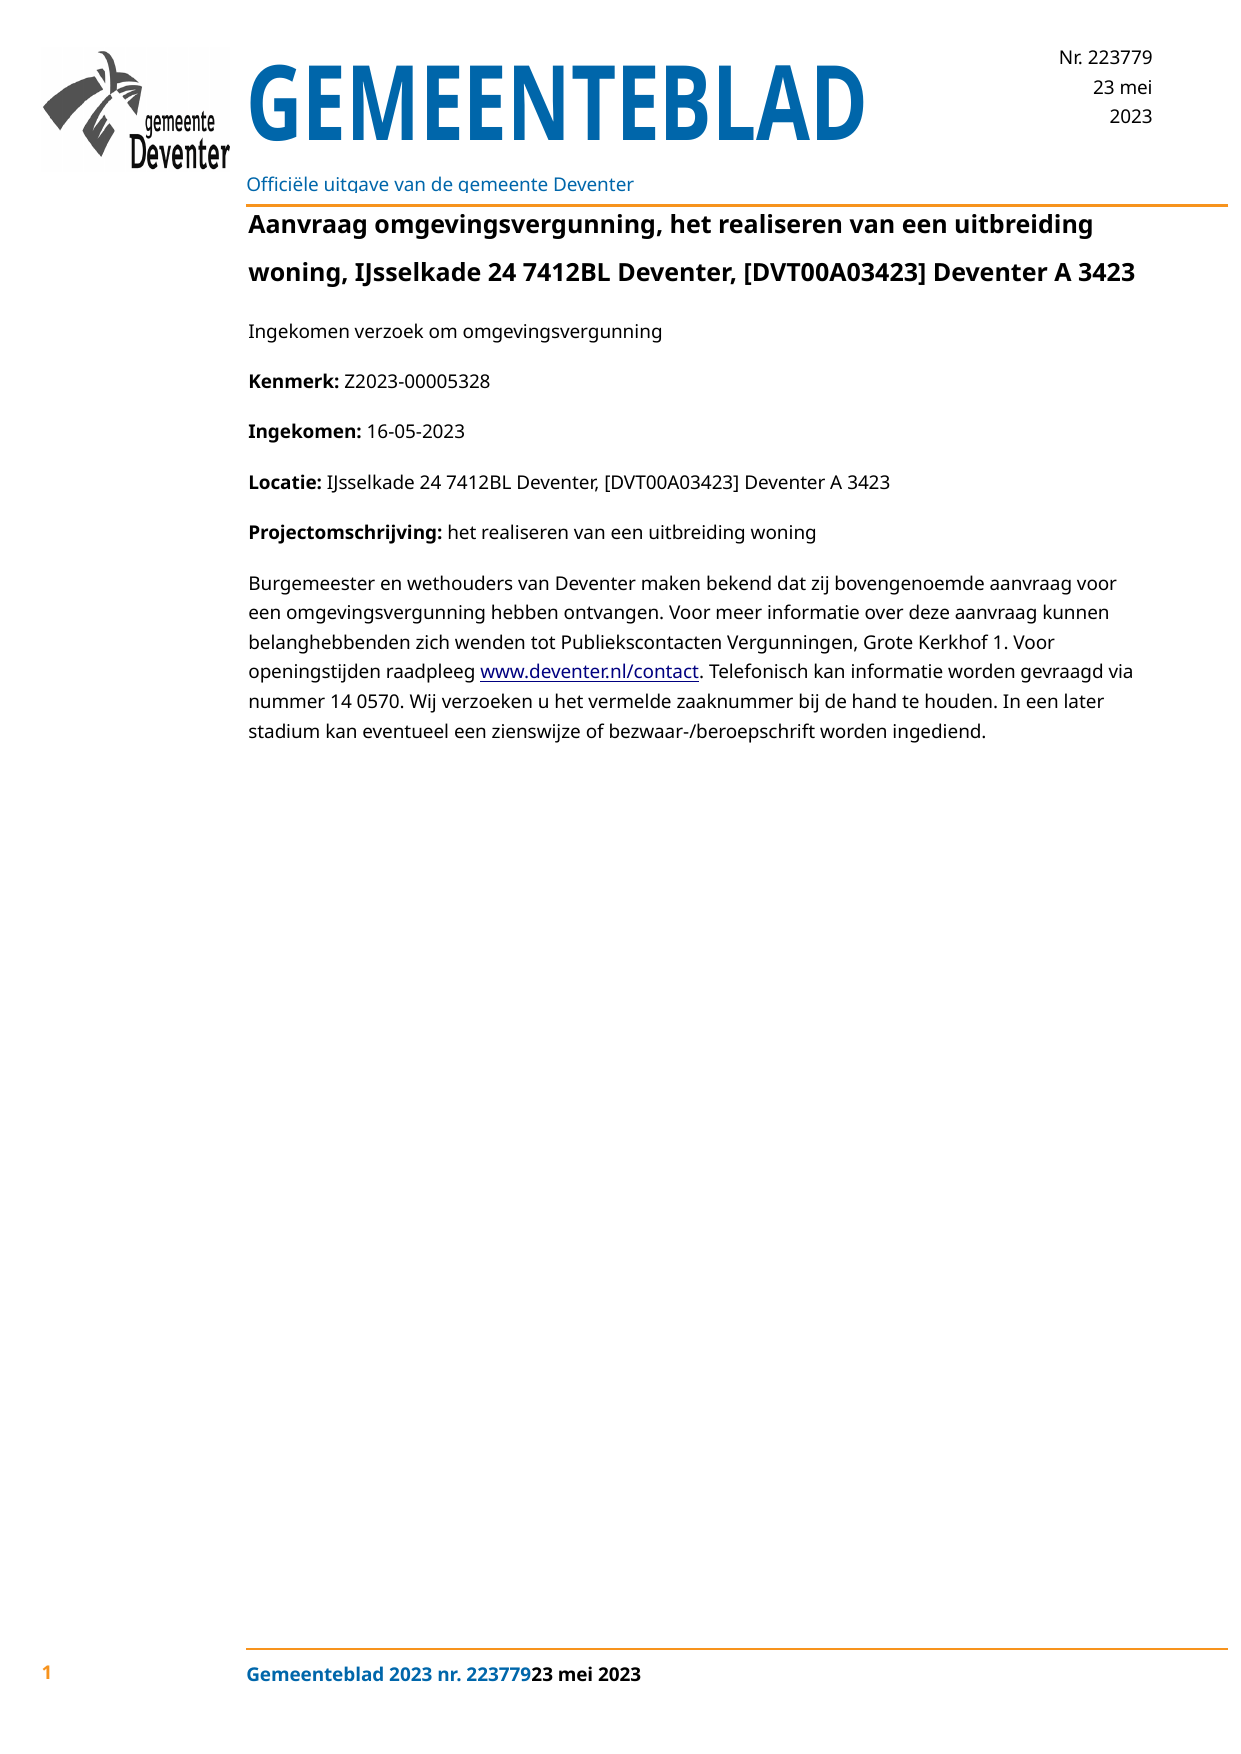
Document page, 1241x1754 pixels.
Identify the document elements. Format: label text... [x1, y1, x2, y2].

text Kenmerk: Z2023-00005328 [248, 368, 1152, 394]
text Aanvraag omgevingsvergunning, het realiseren van een uitbreiding woning, IJsselkade 24 7412BL Deventer, [DVT00A03423] Deventer A 3423 [248, 207, 1152, 288]
text Ingekomen verzoek om omgevingsvergunning [248, 318, 1152, 344]
text Projectomschrijving: het realiseren van een uitbreiding woning [248, 519, 1152, 545]
text Burgemeester en wethouders van Deventer maken bekend dat zij bovengenoemde aanvraag voor een omgevingsvergunning hebben ontvangen. Voor meer informatie over deze aanvraag kunnen belanghebbenden zich wenden tot Publiekscontacten Vergunningen, Grote Kerkhof 1. Voor openingstijden raadpleeg www.deventer.nl/contact. Telefonisch kan informatie worden gevraagd via nummer 14 0570. Wij verzoeken u het vermelde zaaknummer bij de hand te houden. In een later stadium kan eventueel een zienswijze of bezwaar-/beroepschrift worden ingediend. [248, 570, 1152, 744]
picture [41, 47, 231, 172]
text Locatie: IJsselkade 24 7412BL Deventer, [DVT00A03423] Deventer A 3423 [248, 469, 1152, 495]
text Ingekomen: 16-05-2023 [248, 419, 1152, 444]
